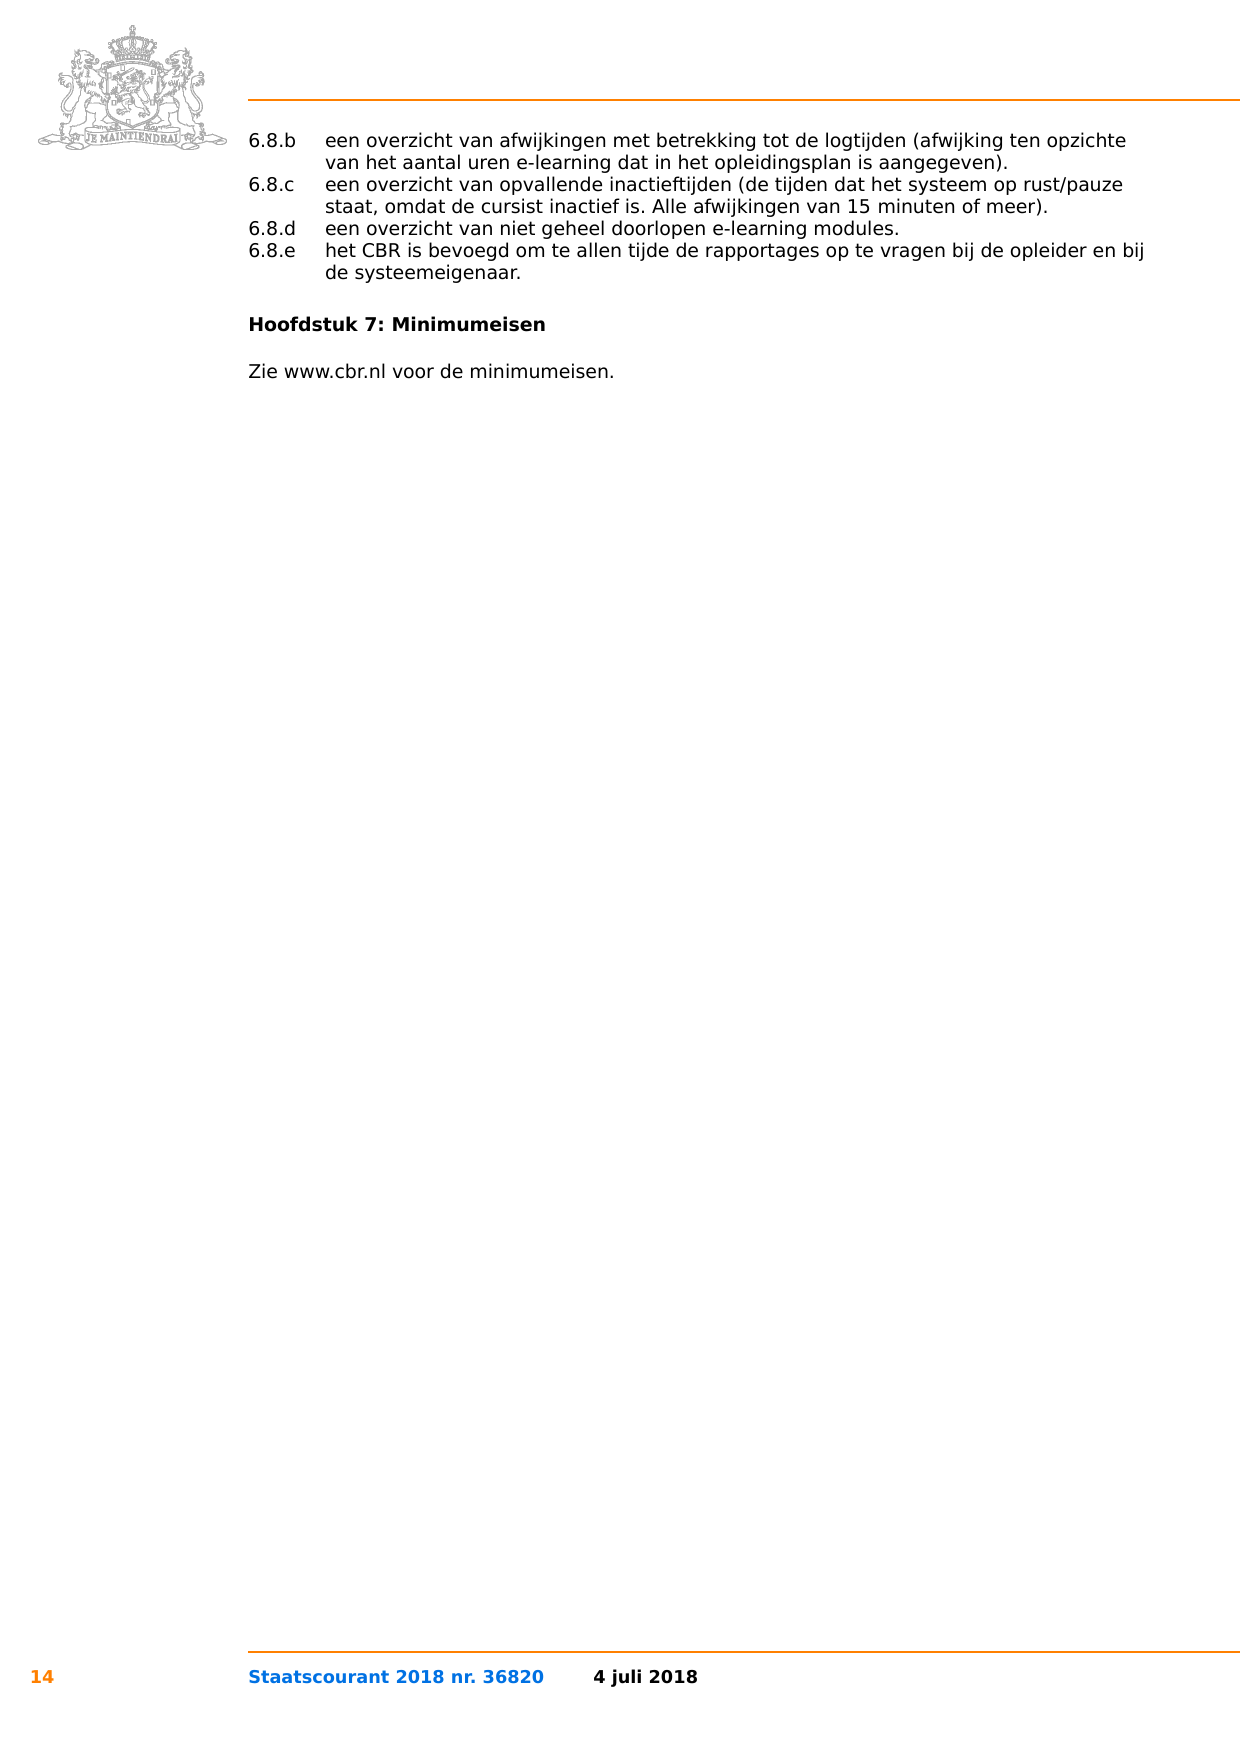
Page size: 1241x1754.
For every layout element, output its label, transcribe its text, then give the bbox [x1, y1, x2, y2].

picture [38, 25, 227, 150]
text 6.8.e het CBR is bevoegd om te allen tijde de rapportages op te vragen bij de opleider en bij de systeemeigenaar. [248, 240, 1163, 284]
text 6.8.c een overzicht van opvallende inactieftijden (de tijden dat het systeem op rust/pauze staat, omdat de cursist inactief is. Alle afwijkingen van 15 minuten of meer). [248, 174, 1163, 218]
text Zie www.cbr.nl voor de minimumeisen. [248, 361, 1163, 383]
text 6.8.b een overzicht van afwijkingen met betrekking tot de logtijden (afwijking ten opzichte van het aantal uren e-learning dat in het opleidingsplan is aangegeven). [248, 130, 1163, 174]
subtitle Hoofdstuk 7: Minimumeisen [248, 314, 1163, 336]
text 6.8.d een overzicht van niet geheel doorlopen e-learning modules. [248, 218, 1163, 240]
